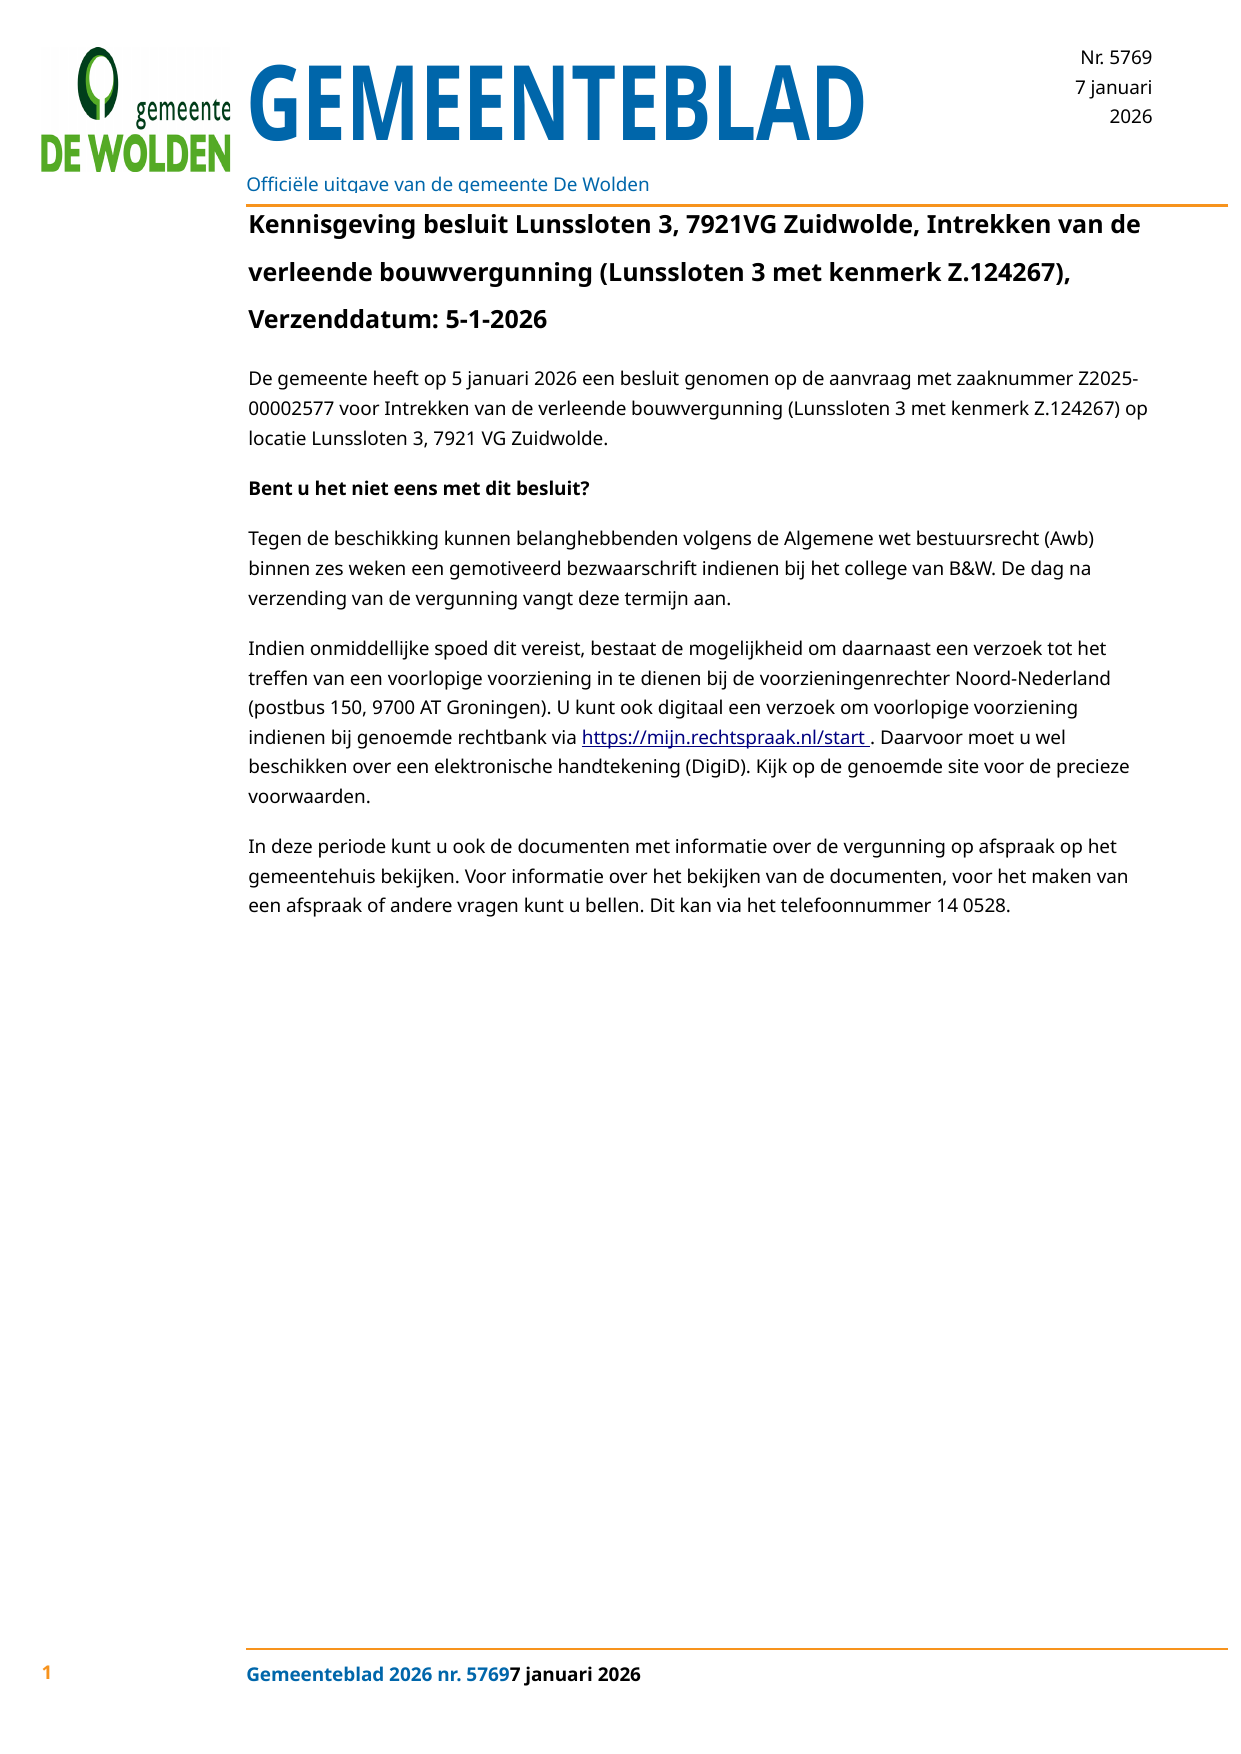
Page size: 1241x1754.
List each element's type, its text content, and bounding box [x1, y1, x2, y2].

picture [41, 47, 231, 172]
text Indien onmiddellijke spoed dit vereist, bestaat de mogelijkheid om daarnaast een verzoek tot het treffen van een voorlopige voorziening in te dienen bij de voorzieningenrechter Noord-Nederland (postbus 150, 9700 AT Groningen). U kunt ook digitaal een verzoek om voorlopige voorziening indienen bij genoemde rechtbank via https://mijn.rechtspraak.nl/start . Daarvoor moet u wel beschikken over een elektronische handtekening (DigiD). Kijk op de genoemde site voor de precieze voorwaarden. [248, 635, 1152, 809]
text De gemeente heeft op 5 januari 2026 een besluit genomen op de aanvraag met zaaknummer Z2025-00002577 voor Intrekken van de verleende bouwvergunning (Lunssloten 3 met kenmerk Z.124267) op locatie Lunssloten 3, 7921 VG Zuidwolde. [248, 366, 1152, 450]
text Bent u het niet eens met dit besluit? [248, 475, 1152, 501]
text In deze periode kunt u ook de documenten met informatie over de vergunning op afspraak op het gemeentehuis bekijken. Voor informatie over het bekijken van de documenten, voor het maken van een afspraak of andere vragen kunt u bellen. Dit kan via het telefoonnummer 14 0528. [248, 833, 1152, 918]
text Tegen de beschikking kunnen belanghebbenden volgens de Algemene wet bestuursrecht (Awb) binnen zes weken een gemotiveerd bezwaarschrift indienen bij het college van B&W. De dag na verzending van de vergunning vangt deze termijn aan. [248, 526, 1152, 610]
text Kennisgeving besluit Lunssloten 3, 7921VG Zuidwolde, Intrekken van de verleende bouwvergunning (Lunssloten 3 met kenmerk Z.124267), Verzenddatum: 5-1-2026 [248, 207, 1152, 336]
